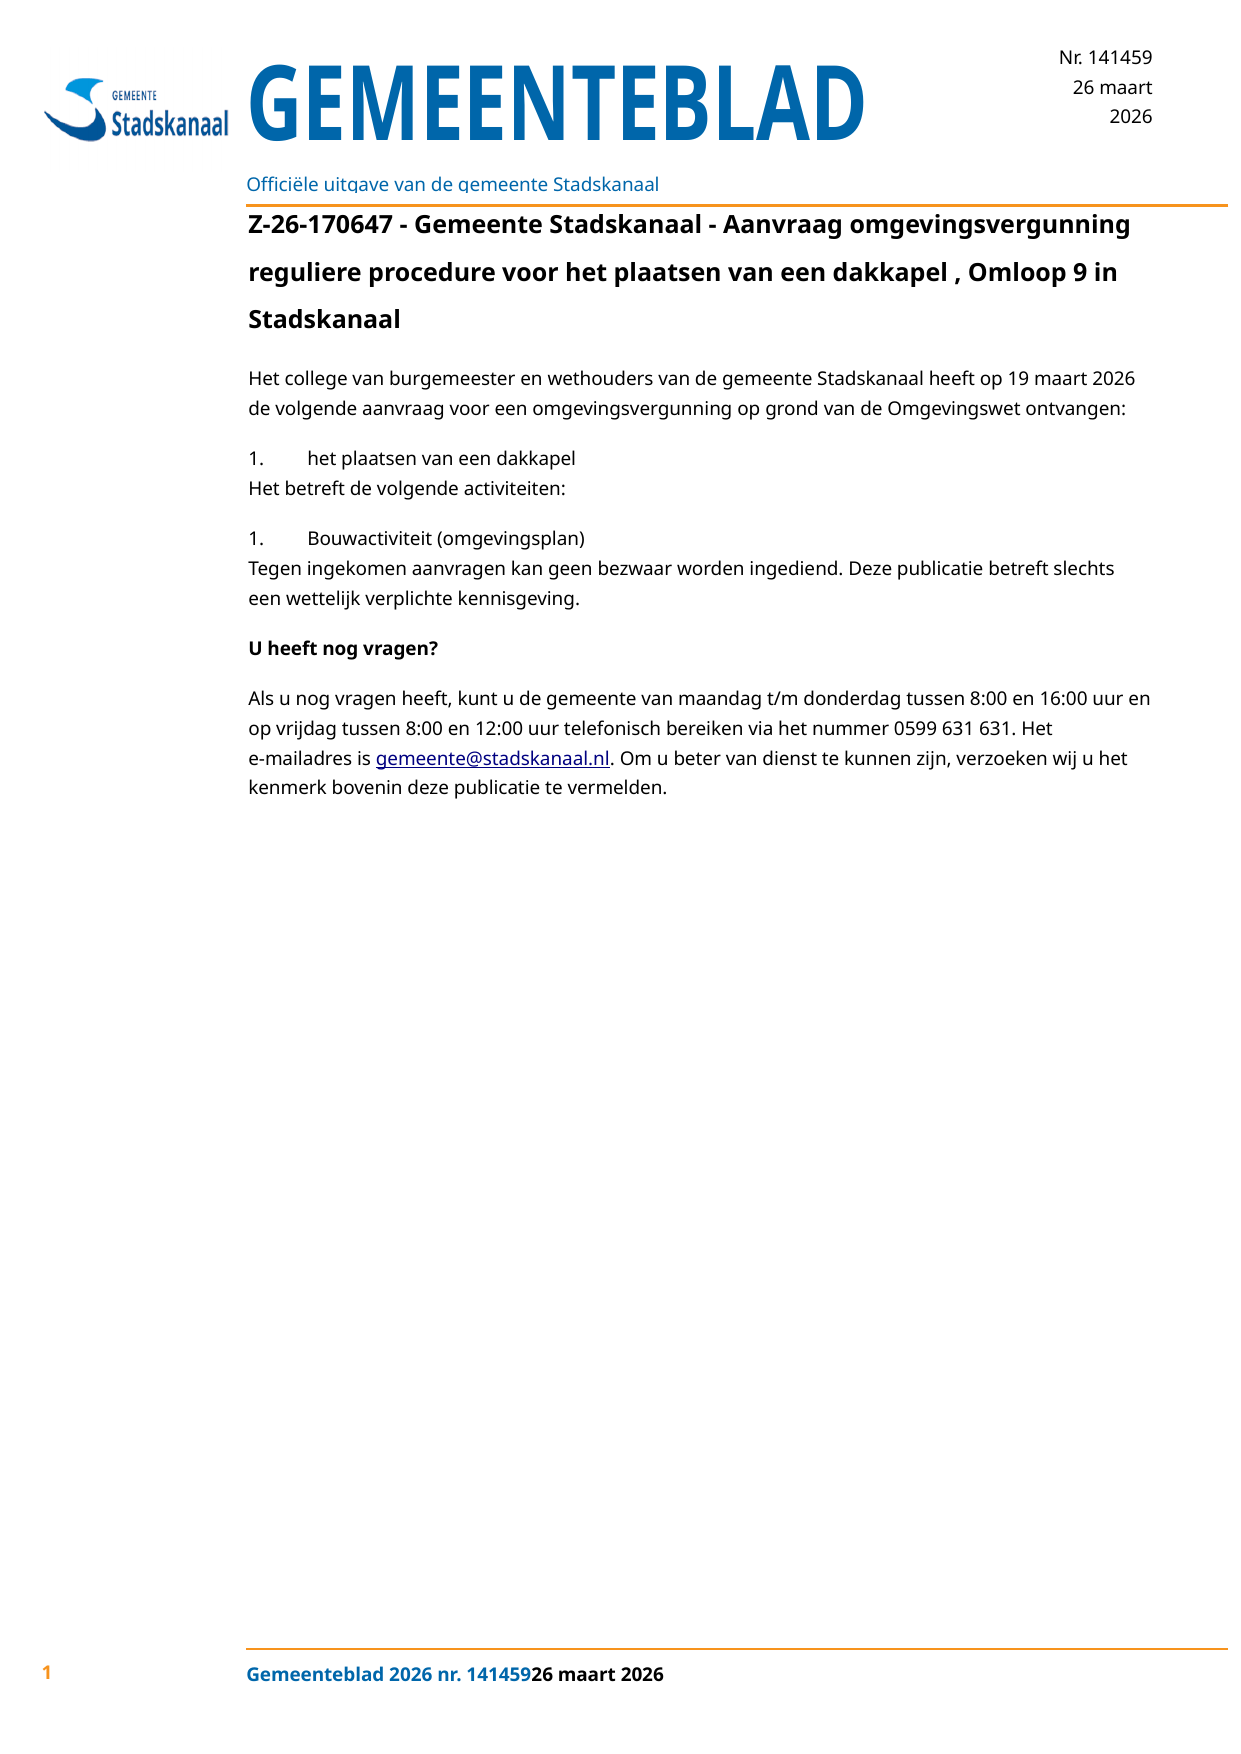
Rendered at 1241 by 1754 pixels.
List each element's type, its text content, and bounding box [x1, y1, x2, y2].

picture [41, 47, 231, 172]
text Het betreft de volgende activiteiten: [248, 475, 1152, 501]
list het plaatsen van een dakkapel [248, 446, 1152, 471]
text Het college van burgemeester en wethouders van de gemeente Stadskanaal heeft op 19 maart 2026 de volgende aanvraag voor een omgevingsvergunning op grond van de Omgevingswet ontvangen: [248, 366, 1152, 421]
list Bouwactiviteit (omgevingsplan) [248, 526, 1152, 551]
text U heeft nog vragen? [248, 635, 1152, 661]
text Tegen ingekomen aanvragen kan geen bezwaar worden ingediend. Deze publicatie betreft slechts een wettelijk verplichte kennisgeving. [248, 555, 1152, 610]
text Z-26-170647 - Gemeente Stadskanaal - Aanvraag omgevingsvergunning reguliere procedure voor het plaatsen van een dakkapel , Omloop 9 in Stadskanaal [248, 207, 1152, 336]
text Als u nog vragen heeft, kunt u de gemeente van maandag t/m donderdag tussen 8:00 en 16:00 uur en op vrijdag tussen 8:00 en 12:00 uur telefonisch bereiken via het nummer 0599 631 631. Het e‑mailadres is gemeente@stadskanaal.nl. Om u beter van dienst te kunnen zijn, verzoeken wij u het kenmerk bovenin deze publicatie te vermelden. [248, 686, 1152, 800]
